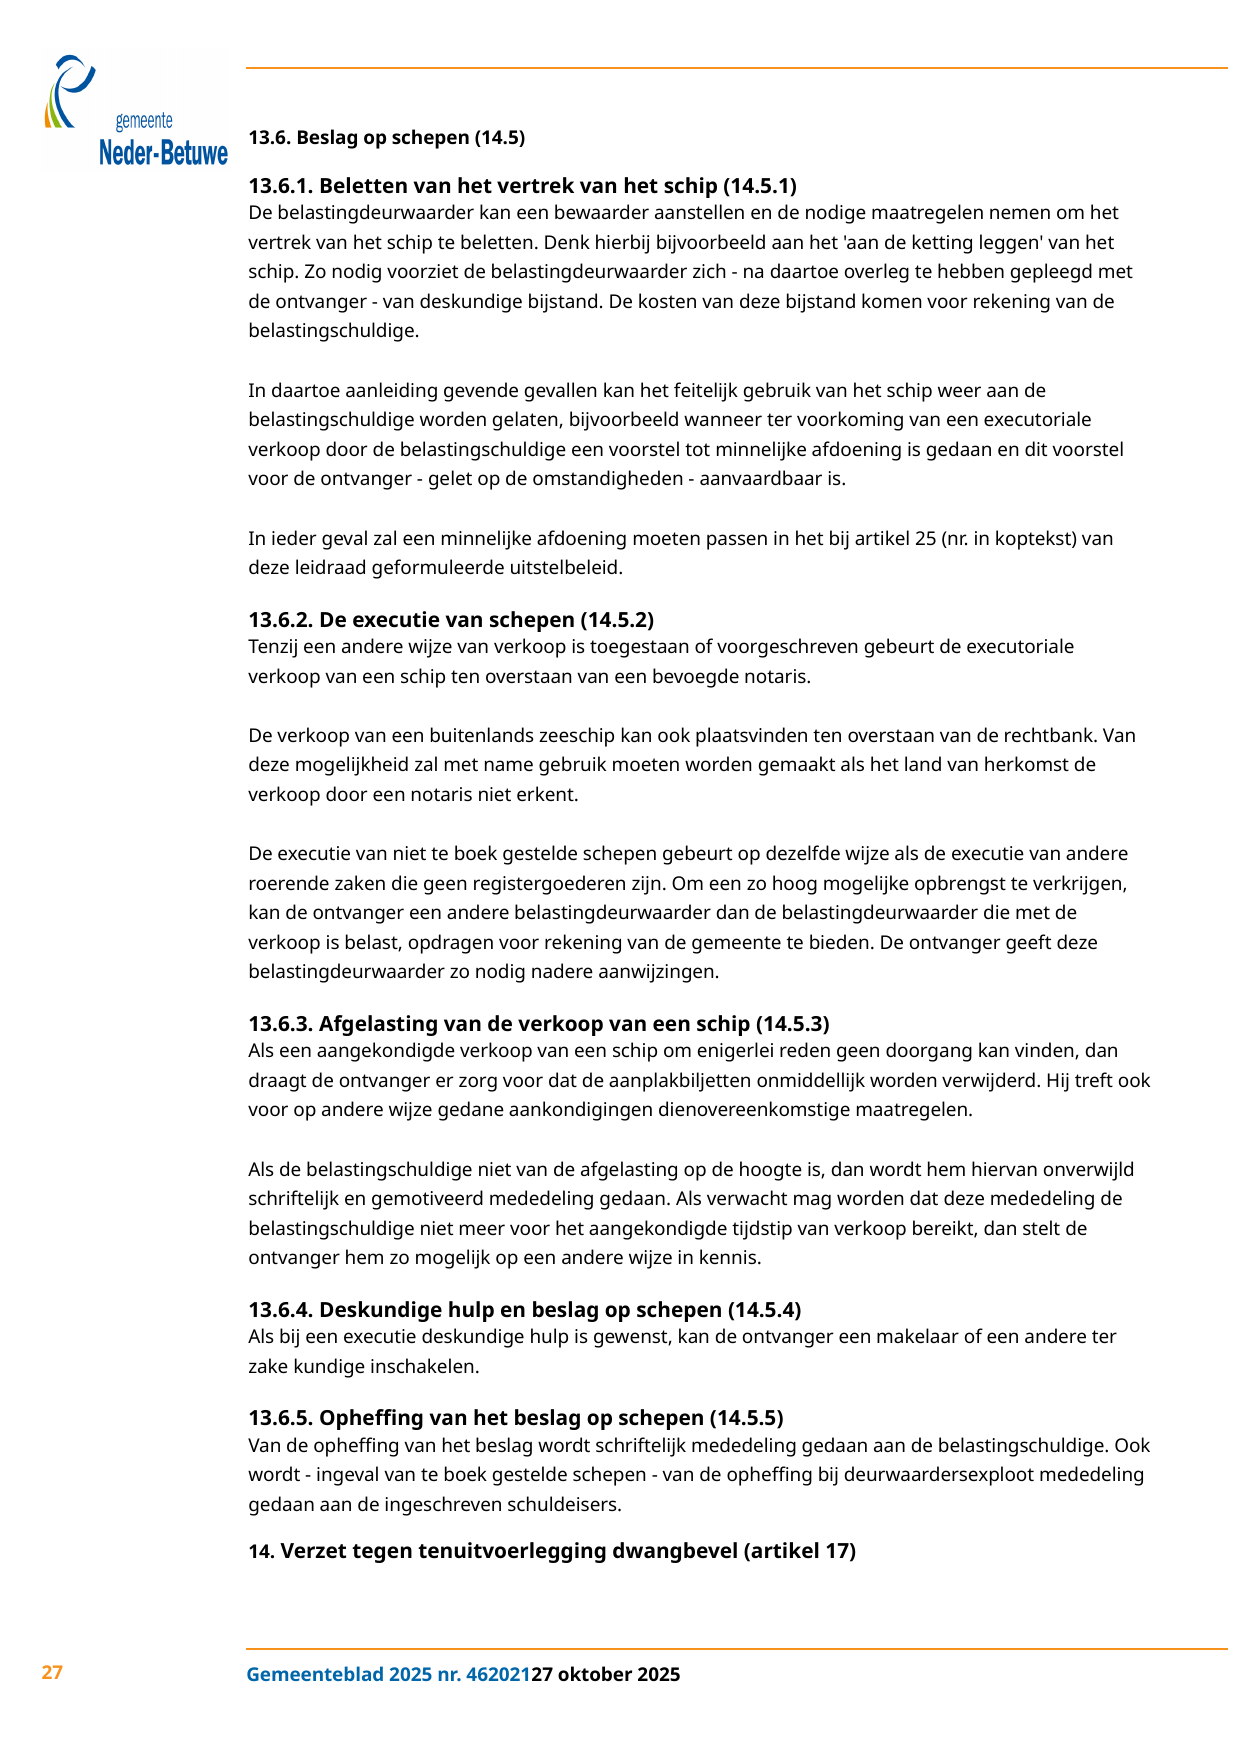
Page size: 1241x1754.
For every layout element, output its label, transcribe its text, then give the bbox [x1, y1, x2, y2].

text 13.6.2. De executie van schepen (14.5.2) [248, 605, 1152, 633]
text 13.6.1. Beletten van het vertrek van het schip (14.5.1) [248, 171, 1152, 199]
text Als de belastingschuldige niet van de afgelasting op de hoogte is, dan wordt hem hiervan onverwijld schriftelijk en gemotiveerd mededeling gedaan. Als verwacht mag worden dat deze mededeling de belastingschuldige niet meer voor het aangekondigde tijdstip van verkoop bereikt, dan stelt de ontvanger hem zo mogelijk op een andere wijze in kennis. [248, 1156, 1152, 1270]
text De belastingdeurwaarder kan een bewaarder aanstellen en de nodige maatregelen nemen om het vertrek van het schip te beletten. Denk hierbij bijvoorbeeld aan het 'aan de ketting leggen' van het schip. Zo nodig voorziet de belastingdeurwaarder zich - na daartoe overleg te hebben gepleegd met de ontvanger - van deskundige bijstand. De kosten van deze bijstand komen voor rekening van de belastingschuldige. [248, 199, 1152, 343]
text Tenzij een andere wijze van verkoop is toegestaan of voorgeschreven gebeurt de executoriale verkoop van een schip ten overstaan van een bevoegde notaris. [248, 633, 1152, 688]
text 13.6.5. Opheffing van het beslag op schepen (14.5.5) [248, 1403, 1152, 1432]
text Van de opheffing van het beslag wordt schriftelijk mededeling gedaan aan de belastingschuldige. Ook wordt - ingeval van te boek gestelde schepen - van de opheffing bij deurwaardersexploot mededeling gedaan aan de ingeschreven schuldeisers. [248, 1432, 1152, 1517]
picture [41, 47, 231, 172]
text 13.6. Beslag op schepen (14.5) [248, 124, 1152, 150]
text 14. Verzet tegen tenuitvoerlegging dwangbevel (artikel 17) [248, 1537, 1152, 1565]
text In ieder geval zal een minnelijke afdoening moeten passen in het bij artikel 25 (nr. in koptekst) van deze leidraad geformuleerde uitstelbeleid. [248, 525, 1152, 580]
text 13.6.4. Deskundige hulp en beslag op schepen (14.5.4) [248, 1295, 1152, 1323]
text De verkoop van een buitenlands zeeschip kan ook plaatsvinden ten overstaan van de rechtbank. Van deze mogelijkheid zal met name gebruik moeten worden gemaakt als het land van herkomst de verkoop door een notaris niet erkent. [248, 722, 1152, 807]
text 13.6.3. Afgelasting van de verkoop van een schip (14.5.3) [248, 1009, 1152, 1037]
text Als een aangekondigde verkoop van een schip om enigerlei reden geen doorgang kan vinden, dan draagt de ontvanger er zorg voor dat de aanplakbiljetten onmiddellijk worden verwijderd. Hij treft ook voor op andere wijze gedane aankondigingen dienovereenkomstige maatregelen. [248, 1037, 1152, 1122]
text De executie van niet te boek gestelde schepen gebeurt op dezelfde wijze als de executie van andere roerende zaken die geen registergoederen zijn. Om een zo hoog mogelijke opbrengst te verkrijgen, kan de ontvanger een andere belastingdeurwaarder dan de belastingdeurwaarder die met de verkoop is belast, opdragen voor rekening van de gemeente te bieden. De ontvanger geeft deze belastingdeurwaarder zo nodig nadere aanwijzingen. [248, 840, 1152, 984]
text Als bij een executie deskundige hulp is gewenst, kan de ontvanger een makelaar of een andere ter zake kundige inschakelen. [248, 1323, 1152, 1379]
text In daartoe aanleiding gevende gevallen kan het feitelijk gebruik van het schip weer aan de belastingschuldige worden gelaten, bijvoorbeeld wanneer ter voorkoming van een executoriale verkoop door de belastingschuldige een voorstel tot minnelijke afdoening is gedaan en dit voorstel voor de ontvanger - gelet op de omstandigheden - aanvaardbaar is. [248, 377, 1152, 491]
